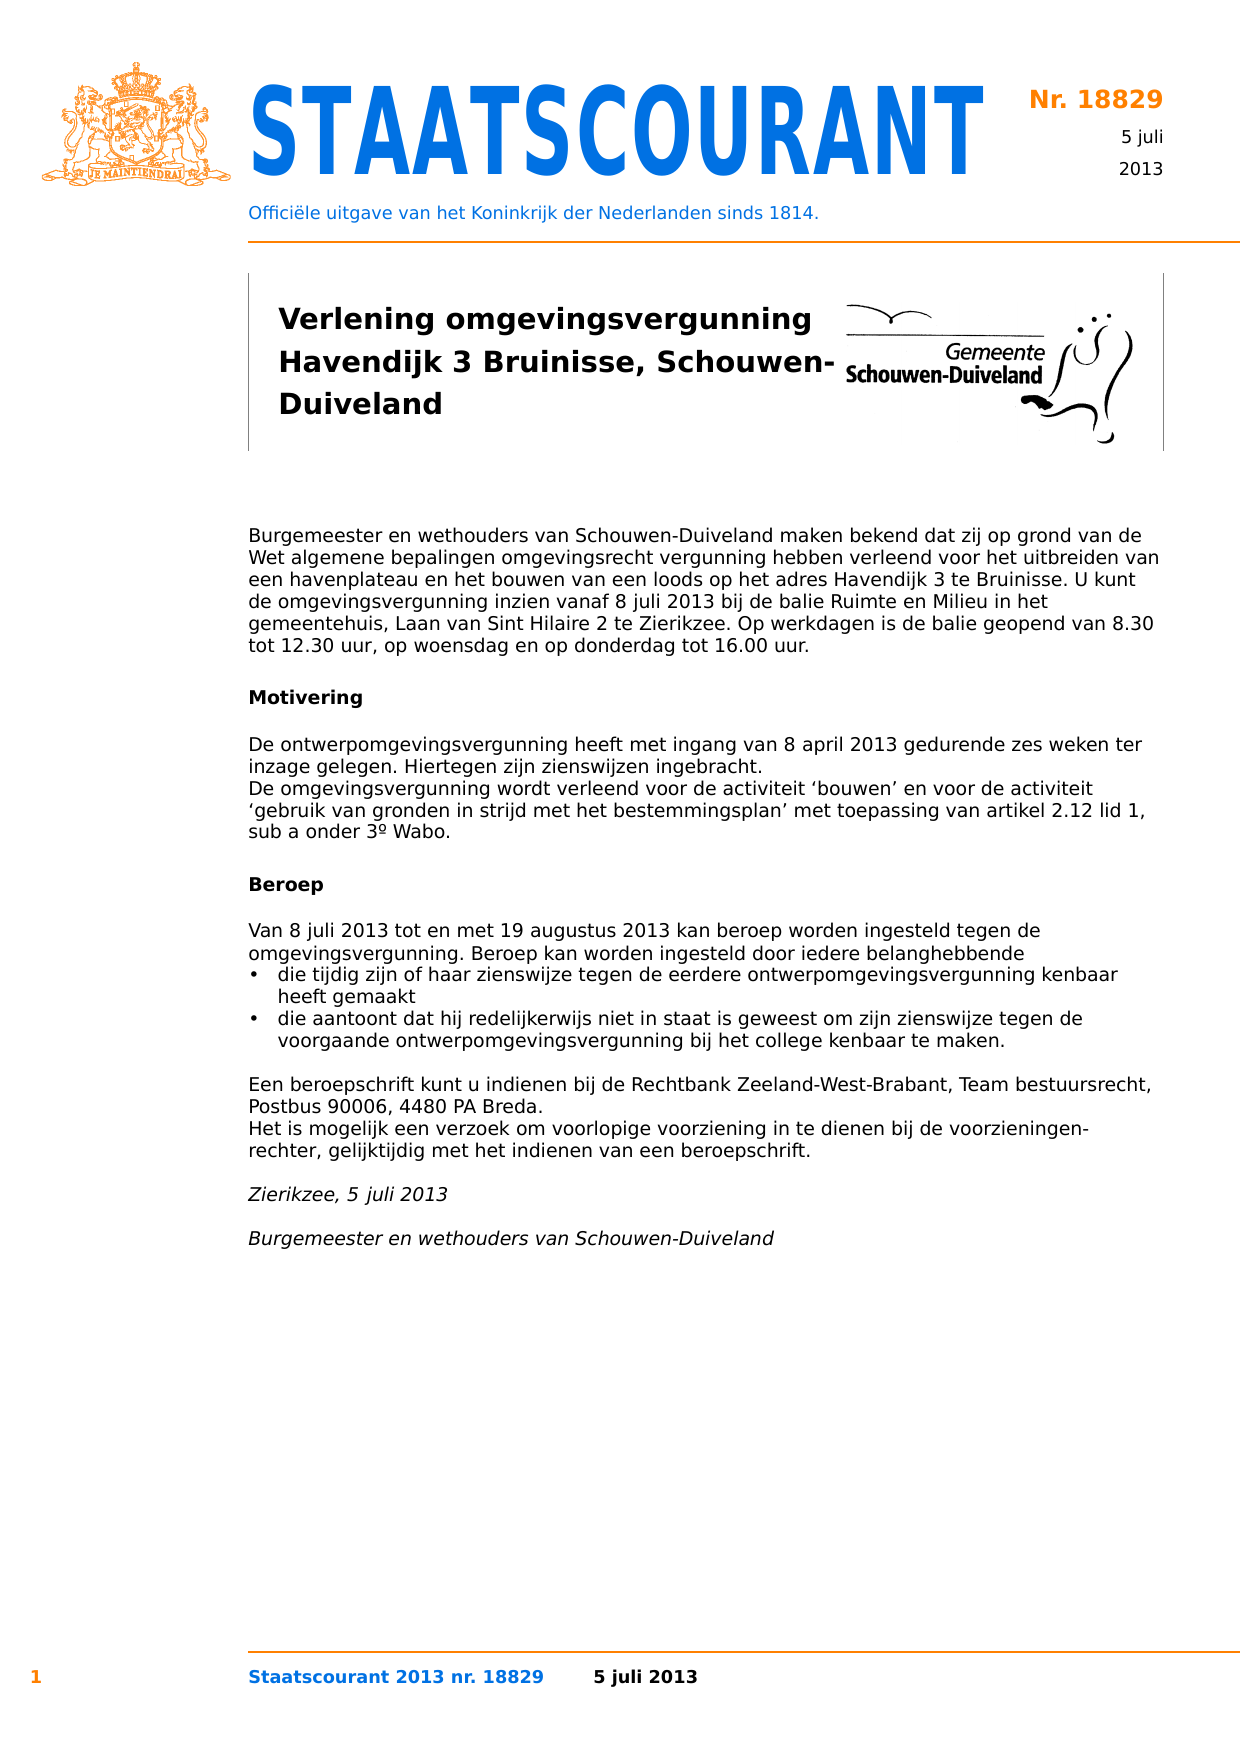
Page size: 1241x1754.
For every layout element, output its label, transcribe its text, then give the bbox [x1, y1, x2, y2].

text De omgevingsvergunning wordt verleend voor de activiteit ‘bouwen’ en voor de activiteit ‘gebruik van gronden in strijd met het bestemmingsplan’ met toepassing van artikel 2.12 lid 1, sub a onder 3º Wabo. [248, 777, 1163, 843]
text Zierikzee, 5 juli 2013 [248, 1184, 1163, 1206]
subtitle Beroep [248, 873, 1163, 895]
text Burgemeester en wethouders van Schouwen-Duiveland maken bekend dat zij op grond van de Wet algemene bepalingen omgevingsrecht vergunning hebben verleend voor het uitbreiden van een havenplateau en het bouwen van een loods op het adres Havendijk 3 te Bruinisse. U kunt de omgevingsvergunning inzien vanaf 8 juli 2013 bij de balie Ruimte en Milieu in het gemeentehuis, Laan van Sint Hilaire 2 te Zierikzee. Op werkdagen is de balie geopend van 8.30 tot 12.30 uur, op woensdag en op donderdag tot 16.00 uur. [248, 525, 1163, 657]
picture [844, 302, 1134, 445]
table_cell Officiële uitgave van het Koninkrijk der Nederlanden sinds 1814. [248, 203, 1240, 241]
text • die aantoont dat hij redelijkerwijs niet in staat is geweest om zijn zienswijze tegen de voorgaande ontwerpomgevingsvergunning bij het college kenbaar te maken. [248, 1008, 1163, 1052]
table_cell 2013 [998, 153, 1240, 203]
table_header STAATSCOURANT [248, 62, 998, 203]
table_header [25, 62, 248, 241]
subtitle Verlening omgevingsvergunning Havendijk 3 Bruinisse, Schouwen-Duiveland [249, 273, 1163, 451]
table_cell 5 juli [998, 121, 1240, 153]
text Burgemeester en wethouders van Schouwen-Duiveland [248, 1228, 1163, 1250]
text • die tijdig zijn of haar zienswijze tegen de eerdere ontwerpomgevingsvergunning kenbaar heeft gemaakt [248, 964, 1163, 1008]
picture [41, 62, 231, 186]
table_header Nr. 18829 [998, 62, 1240, 121]
text Het is mogelijk een verzoek om voorlopige voorziening in te dienen bij de voorzieningen-rechter, gelijktijdig met het indienen van een beroepschrift. [248, 1118, 1163, 1162]
text De ontwerpomgevingsvergunning heeft met ingang van 8 april 2013 gedurende zes weken ter inzage gelegen. Hiertegen zijn zienswijzen ingebracht. [248, 733, 1163, 777]
text Een beroepschrift kunt u indienen bij de Rechtbank Zeeland-West-Brabant, Team bestuursrecht, Postbus 90006, 4480 PA Breda. [248, 1074, 1163, 1118]
text Van 8 juli 2013 tot en met 19 augustus 2013 kan beroep worden ingesteld tegen de omgevingsvergunning. Beroep kan worden ingesteld door iedere belanghebbende [248, 920, 1163, 964]
subtitle Motivering [248, 687, 1163, 708]
